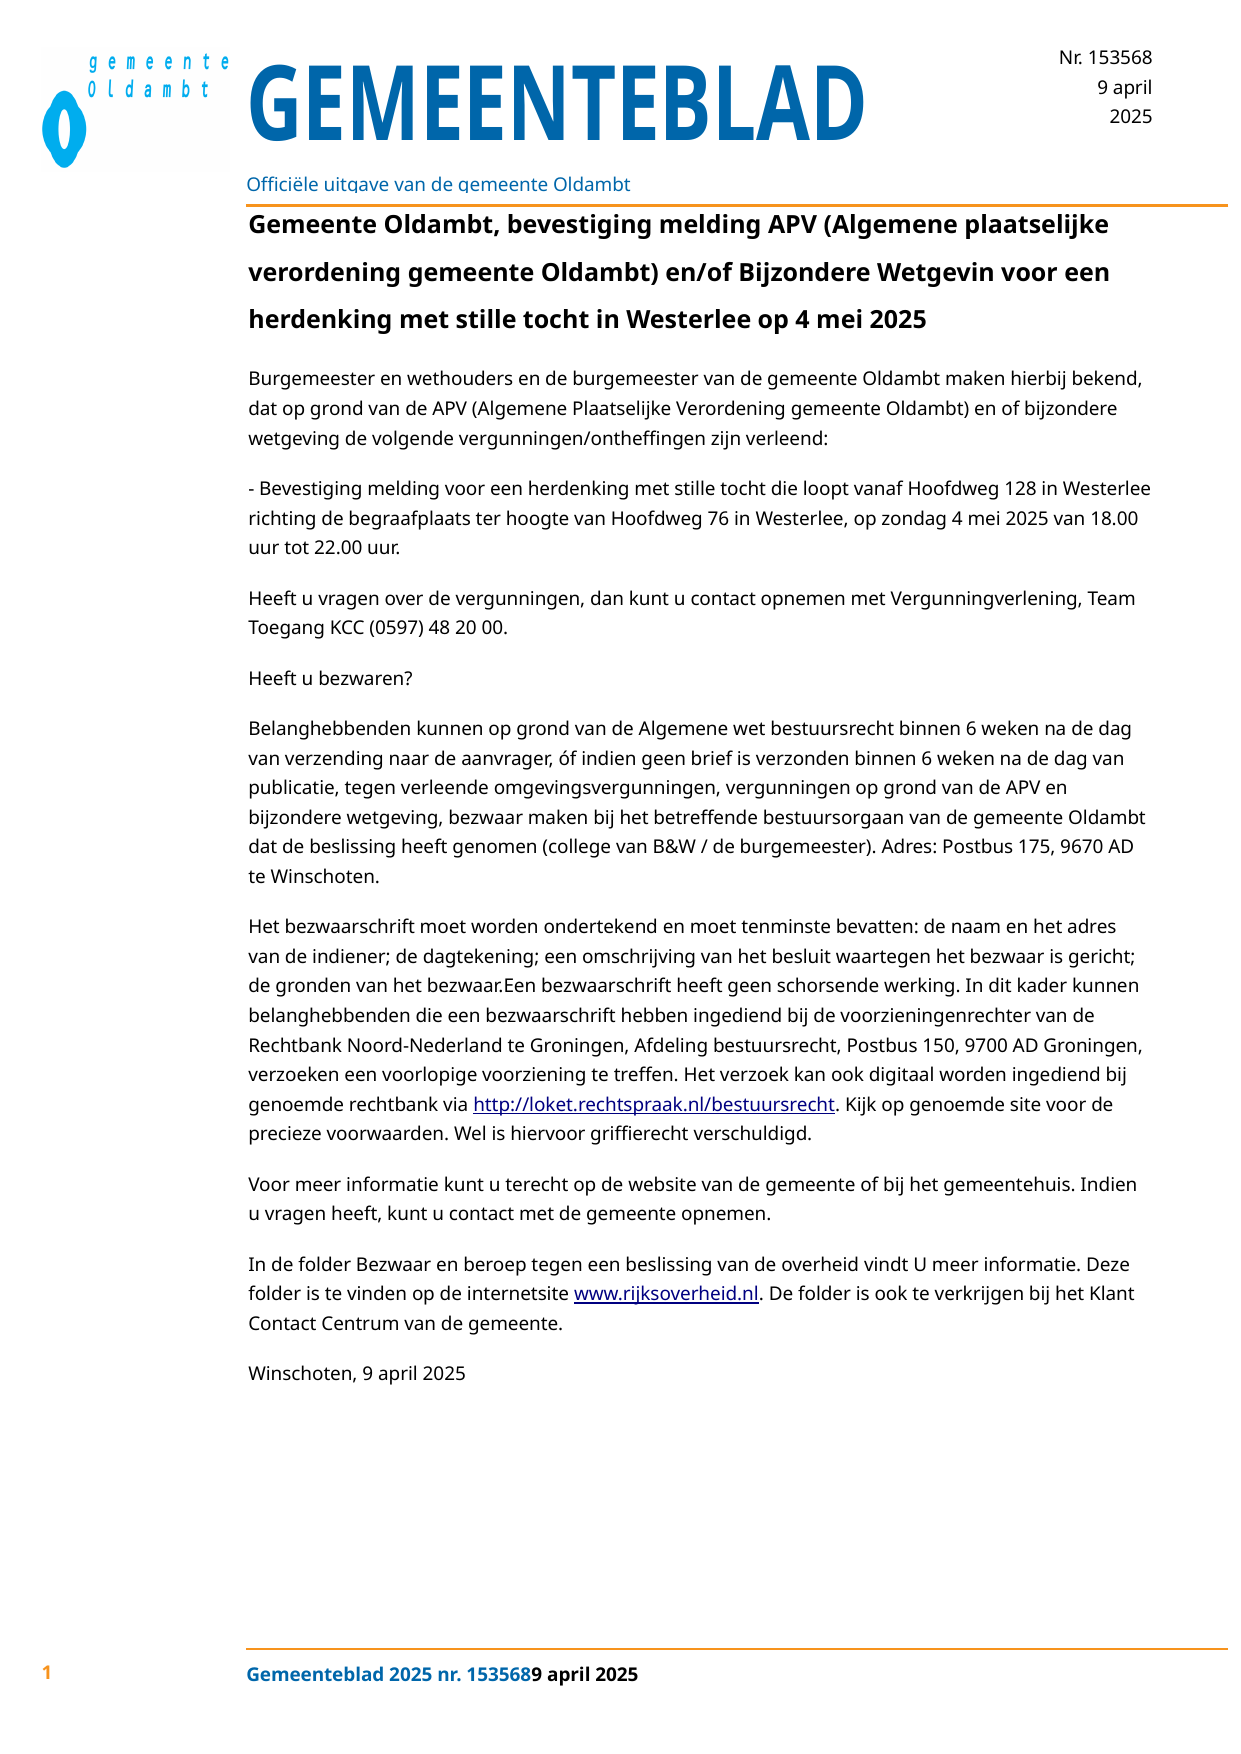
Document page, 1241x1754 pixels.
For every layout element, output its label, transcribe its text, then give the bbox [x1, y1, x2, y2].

text Heeft u vragen over de vergunningen, dan kunt u contact opnemen met Vergunningverlening, Team Toegang KCC (0597) 48 20 00. [248, 585, 1152, 640]
picture [41, 47, 231, 172]
text Burgemeester en wethouders en de burgemeester van de gemeente Oldambt maken hierbij bekend, dat op grond van de APV (Algemene Plaatselijke Verordening gemeente Oldambt) en of bijzondere wetgeving de volgende vergunningen/ontheffingen zijn verleend: [248, 366, 1152, 450]
text Belanghebbenden kunnen op grond van de Algemene wet bestuursrecht binnen 6 weken na de dag van verzending naar de aanvrager, óf indien geen brief is verzonden binnen 6 weken na de dag van publicatie, tegen verleende omgevingsvergunningen, vergunningen op grond van de APV en bijzondere wetgeving, bezwaar maken bij het betreffende bestuursorgaan van de gemeente Oldambt dat de beslissing heeft genomen (college van B&W / de burgemeester). Adres: Postbus 175, 9670 AD te Winschoten. [248, 715, 1152, 889]
text - Bevestiging melding voor een herdenking met stille tocht die loopt vanaf Hoofdweg 128 in Westerlee richting de begraafplaats ter hoogte van Hoofdweg 76 in Westerlee, op zondag 4 mei 2025 van 18.00 uur tot 22.00 uur. [248, 475, 1152, 560]
text Winschoten, 9 april 2025 [248, 1361, 1152, 1386]
text Het bezwaarschrift moet worden ondertekend en moet tenminste bevatten: de naam en het adres van de indiener; de dagtekening; een omschrijving van het besluit waartegen het bezwaar is gericht; de gronden van het bezwaar.Een bezwaarschrift heeft geen schorsende werking. In dit kader kunnen belanghebbenden die een bezwaarschrift hebben ingediend bij de voorzieningenrechter van de Rechtbank Noord-Nederland te Groningen, Afdeling bestuursrecht, Postbus 150, 9700 AD Groningen, verzoeken een voorlopige voorziening te treffen. Het verzoek kan ook digitaal worden ingediend bij genoemde rechtbank via http://loket.rechtspraak.nl/bestuursrecht. Kijk op genoemde site voor de precieze voorwaarden. Wel is hiervoor griffierecht verschuldigd. [248, 913, 1152, 1146]
text In de folder Bezwaar en beroep tegen een beslissing van de overheid vindt U meer informatie. Deze folder is te vinden op de internetsite www.rijksoverheid.nl. De folder is ook te verkrijgen bij het Klant Contact Centrum van de gemeente. [248, 1251, 1152, 1336]
text Heeft u bezwaren? [248, 665, 1152, 690]
text Gemeente Oldambt, bevestiging melding APV (Algemene plaatselijke verordening gemeente Oldambt) en/of Bijzondere Wetgevin voor een herdenking met stille tocht in Westerlee op 4 mei 2025 [248, 207, 1152, 336]
text Voor meer informatie kunt u terecht op de website van de gemeente of bij het gemeentehuis. Indien u vragen heeft, kunt u contact met de gemeente opnemen. [248, 1171, 1152, 1226]
